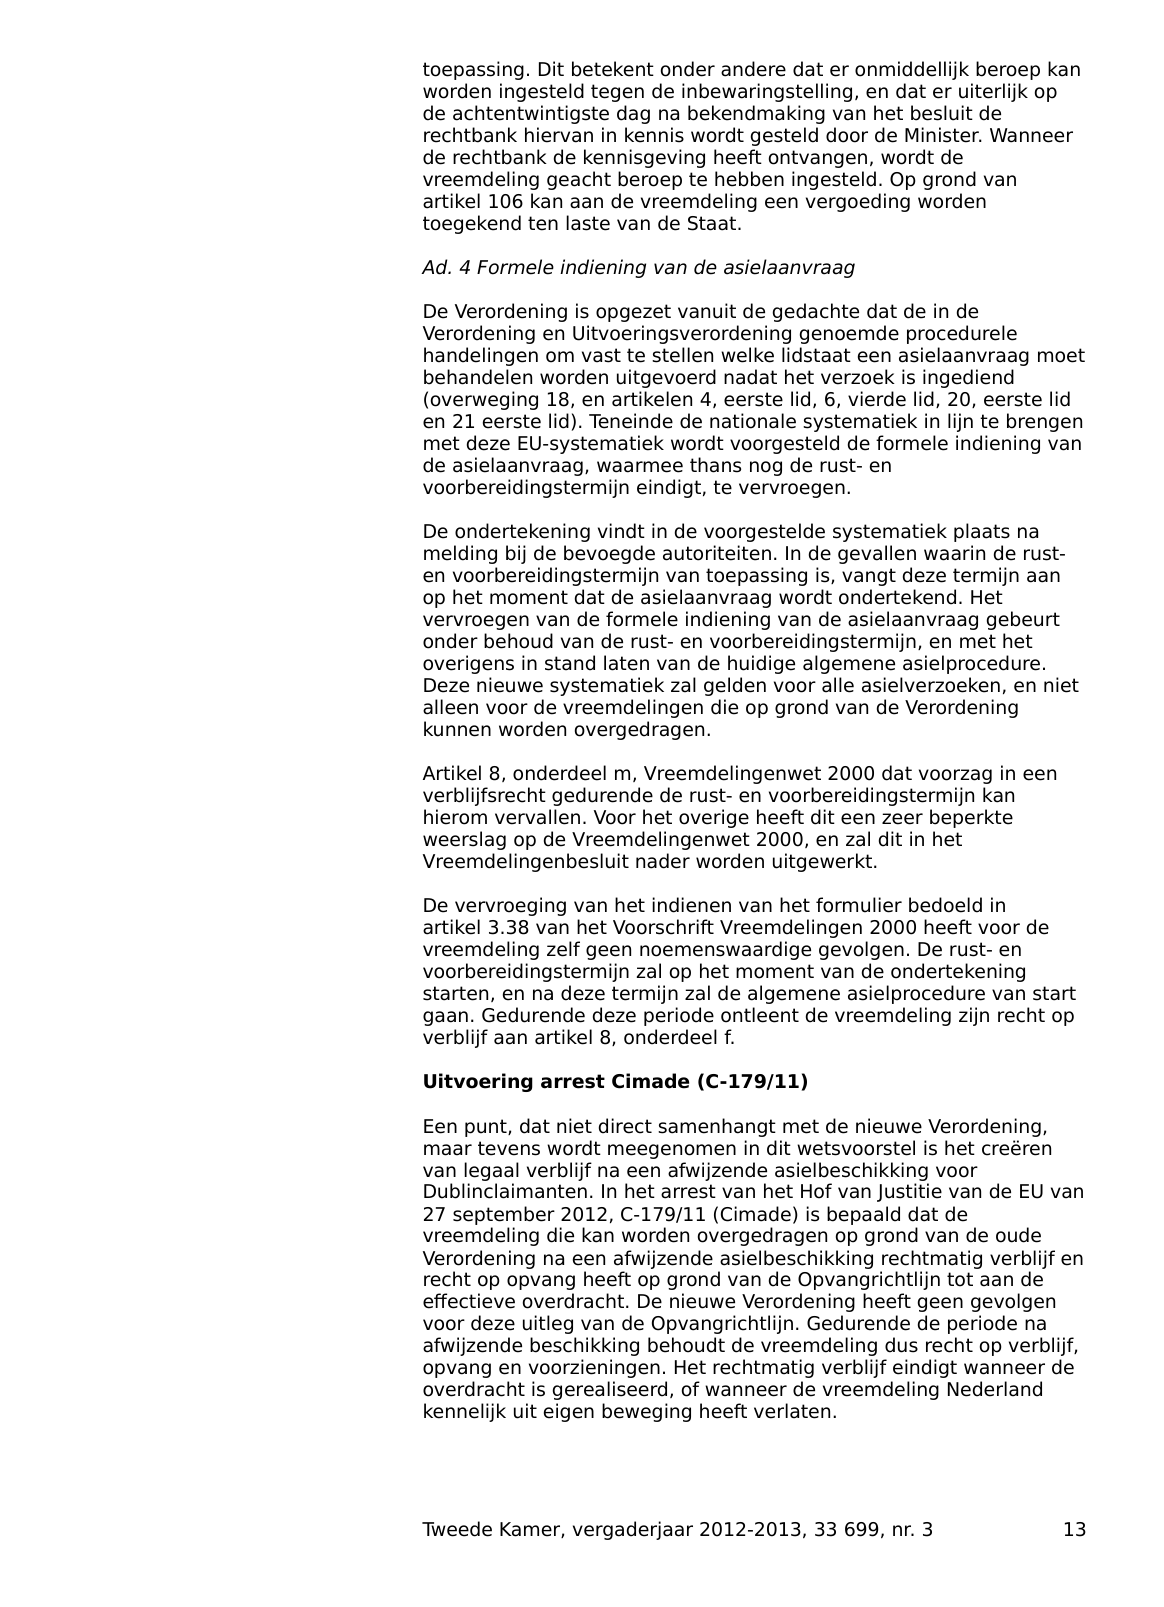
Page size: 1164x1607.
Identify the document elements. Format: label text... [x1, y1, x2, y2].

text De Verordening is opgezet vanuit de gedachte dat de in de Verordening en Uitvoeringsverordening genoemde procedurele handelingen om vast te stellen welke lidstaat een asielaanvraag moet behandelen worden uitgevoerd nadat het verzoek is ingediend (overweging 18, en artikelen 4, eerste lid, 6, vierde lid, 20, eerste lid en 21 eerste lid). Teneinde de nationale systematiek in lijn te brengen met deze EU-systematiek wordt voorgesteld de formele indiening van de asielaanvraag, waarmee thans nog de rust- en voorbereidingstermijn eindigt, te vervroegen. [422, 301, 1087, 499]
subtitle Ad. 4 Formele indiening van de asielaanvraag [422, 257, 1087, 279]
subtitle Uitvoering arrest Cimade (C-179/11) [422, 1071, 1087, 1093]
text De vervroeging van het indienen van het formulier bedoeld in artikel 3.38 van het Voorschrift Vreemdelingen 2000 heeft voor de vreemdeling zelf geen noemenswaardige gevolgen. De rust- en voorbereidingstermijn zal op het moment van de ondertekening starten, en na deze termijn zal de algemene asielprocedure van start gaan. Gedurende deze periode ontleent de vreemdeling zijn recht op verblijf aan artikel 8, onderdeel f. [422, 895, 1087, 1049]
text Artikel 8, onderdeel m, Vreemdelingenwet 2000 dat voorzag in een verblijfsrecht gedurende de rust- en voorbereidingstermijn kan hierom vervallen. Voor het overige heeft dit een zeer beperkte weerslag op de Vreemdelingenwet 2000, en zal dit in het Vreemdelingenbesluit nader worden uitgewerkt. [422, 763, 1087, 873]
text De ondertekening vindt in de voorgestelde systematiek plaats na melding bij de bevoegde autoriteiten. In de gevallen waarin de rust- en voorbereidingstermijn van toepassing is, vangt deze termijn aan op het moment dat de asielaanvraag wordt ondertekend. Het vervroegen van de formele indiening van de asielaanvraag gebeurt onder behoud van de rust- en voorbereidingstermijn, en met het overigens in stand laten van de huidige algemene asielprocedure. Deze nieuwe systematiek zal gelden voor alle asielverzoeken, en niet alleen voor de vreemdelingen die op grond van de Verordening kunnen worden overgedragen. [422, 521, 1087, 741]
text toepassing. Dit betekent onder andere dat er onmiddellijk beroep kan worden ingesteld tegen de inbewaringstelling, en dat er uiterlijk op de achtentwintigste dag na bekendmaking van het besluit de rechtbank hiervan in kennis wordt gesteld door de Minister. Wanneer de rechtbank de kennisgeving heeft ontvangen, wordt de vreemdeling geacht beroep te hebben ingesteld. Op grond van artikel 106 kan aan de vreemdeling een vergoeding worden toegekend ten laste van de Staat. [422, 59, 1087, 235]
text Een punt, dat niet direct samenhangt met de nieuwe Verordening, maar tevens wordt meegenomen in dit wetsvoorstel is het creëren van legaal verblijf na een afwijzende asielbeschikking voor Dublinclaimanten. In het arrest van het Hof van Justitie van de EU van 27 september 2012, C-179/11 (Cimade) is bepaald dat de vreemdeling die kan worden overgedragen op grond van de oude Verordening na een afwijzende asielbeschikking rechtmatig verblijf en recht op opvang heeft op grond van de Opvangrichtlijn tot aan de effectieve overdracht. De nieuwe Verordening heeft geen gevolgen voor deze uitleg van de Opvangrichtlijn. Gedurende de periode na afwijzende beschikking behoudt de vreemdeling dus recht op verblijf, opvang en voorzieningen. Het rechtmatig verblijf eindigt wanneer de overdracht is gerealiseerd, of wanneer de vreemdeling Nederland kennelijk uit eigen beweging heeft verlaten. [422, 1116, 1087, 1423]
